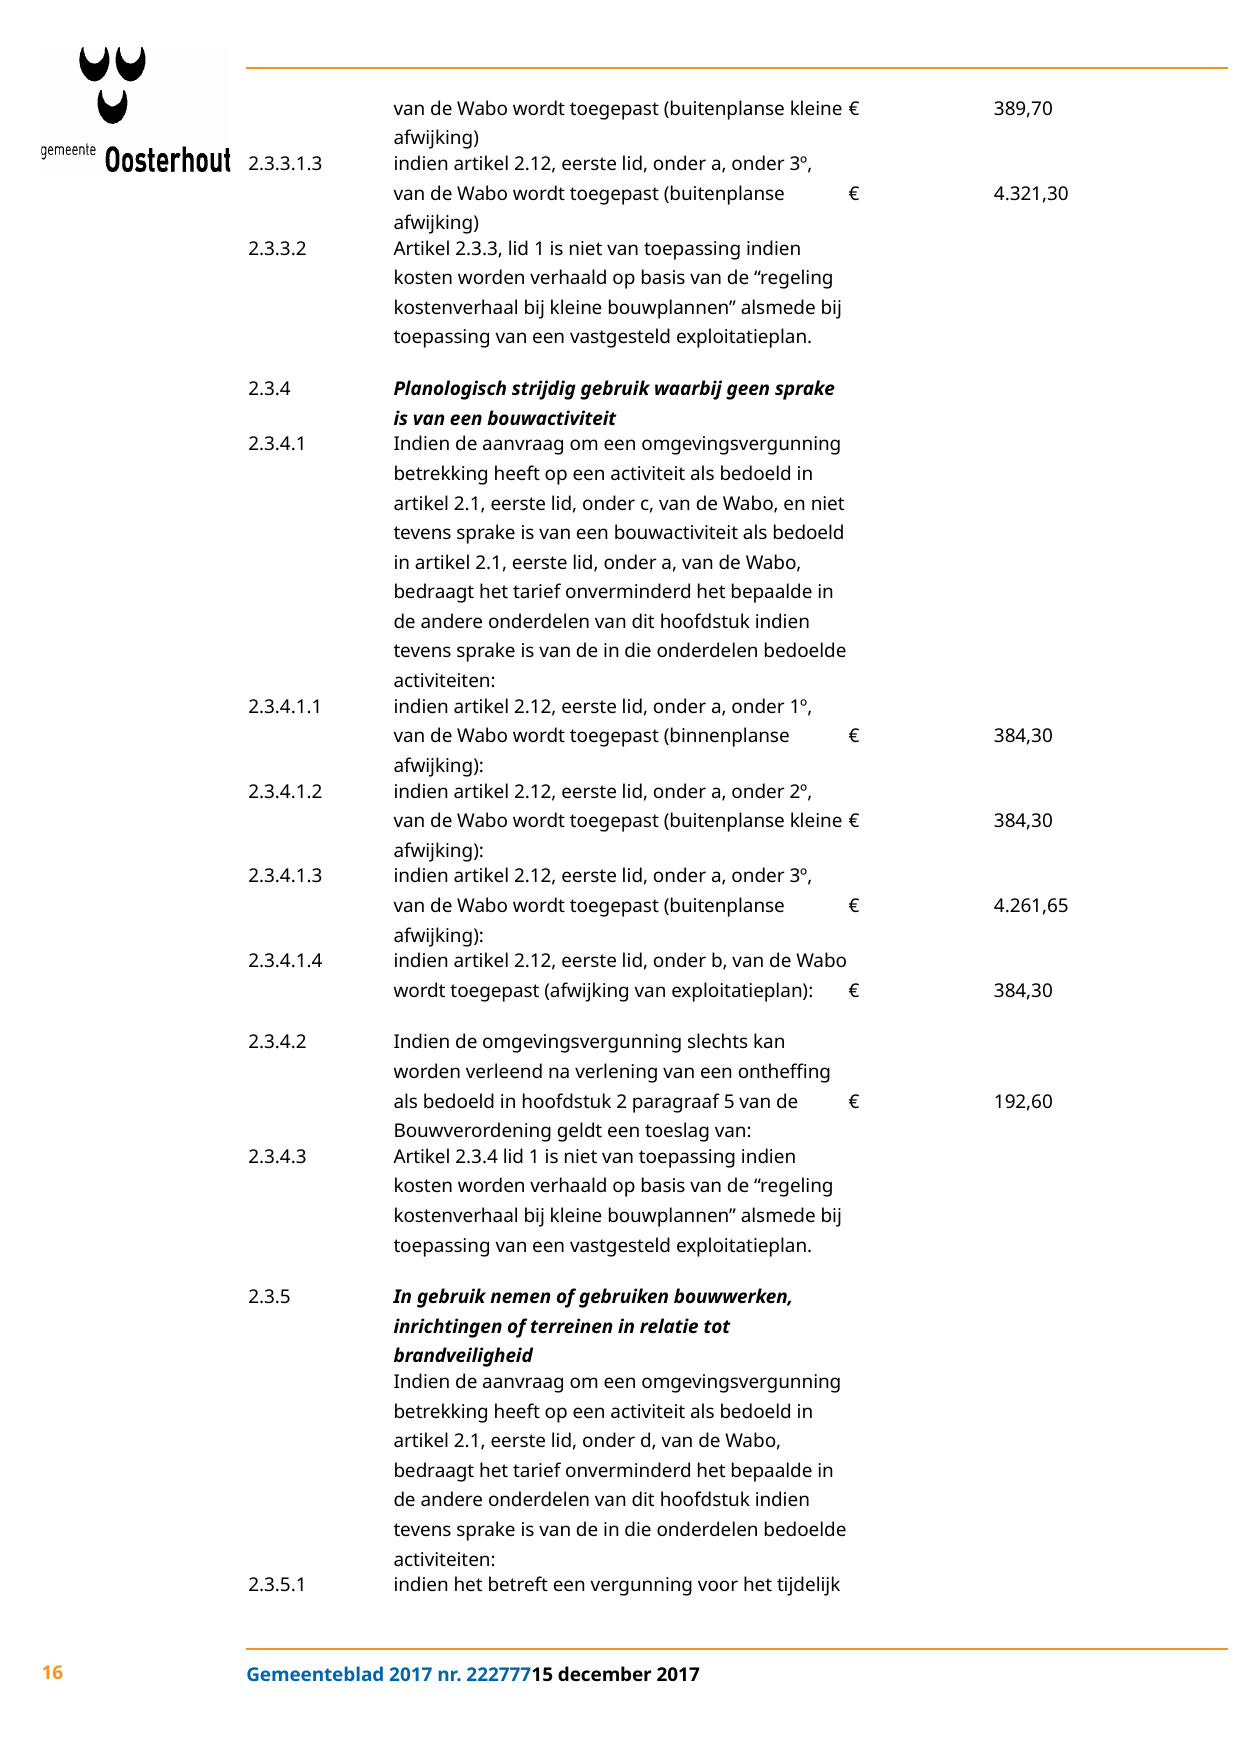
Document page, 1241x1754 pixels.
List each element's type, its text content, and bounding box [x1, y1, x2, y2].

table_cell 2.3.5 [248, 1283, 393, 1368]
table_cell 2.3.3.1.3 [248, 150, 393, 235]
table_cell 2.3.3.2 [248, 235, 393, 349]
table_cell [994, 431, 1152, 693]
table_cell In gebruik nemen of gebruiken bouwwerken, inrichtingen of terreinen in relatie tot brandveiligheid [393, 1283, 848, 1368]
table_cell € [848, 693, 994, 778]
table_cell [994, 235, 1152, 349]
table_cell € [848, 863, 994, 948]
table_cell [848, 1283, 994, 1368]
table_cell [248, 1258, 1152, 1283]
table_cell 2.3.4.1.2 [248, 778, 393, 863]
table_cell 2.3.4.1.3 [248, 863, 393, 948]
picture [41, 47, 231, 172]
table_cell 2.3.4.1 [248, 431, 393, 693]
table_cell 4.261,65 [994, 863, 1152, 948]
table_cell Indien de aanvraag om een omgevingsvergunning betrekking heeft op een activiteit als bedoeld in artikel 2.1, eerste lid, onder d, van de Wabo, bedraagt het tarief onverminderd het bepaalde in de andere onderdelen van dit hoofdstuk indien tevens sprake is van de in die onderdelen bedoelde activiteiten: [393, 1368, 848, 1571]
table_cell 2.3.4.3 [248, 1143, 393, 1258]
table_cell Indien de aanvraag om een omgevingsvergunning betrekking heeft op een activiteit als bedoeld in artikel 2.1, eerste lid, onder c, van de Wabo, en niet tevens sprake is van een bouwactiviteit als bedoeld in artikel 2.1, eerste lid, onder a, van de Wabo, bedraagt het tarief onverminderd het bepaalde in de andere onderdelen van dit hoofdstuk indien tevens sprake is van de in die onderdelen bedoelde activiteiten: [393, 431, 848, 693]
table_cell 384,30 [994, 693, 1152, 778]
table_cell van de Wabo wordt toegepast (buitenplanse kleine afwijking) [393, 95, 848, 150]
table_cell Artikel 2.3.3, lid 1 is niet van toepassing indien kosten worden verhaald op basis van de “regeling kostenverhaal bij kleine bouwplannen” alsmede bij toepassing van een vastgesteld exploitatieplan. [393, 235, 848, 349]
table_cell [248, 350, 1152, 375]
table_cell 192,60 [994, 1029, 1152, 1143]
table_cell indien artikel 2.12, eerste lid, onder a, onder 3º, van de Wabo wordt toegepast (buitenplanse afwijking) [393, 150, 848, 235]
table_cell 389,70 [994, 95, 1152, 150]
table_cell [994, 1571, 1152, 1597]
table_cell [848, 1571, 994, 1597]
table_cell [994, 1368, 1152, 1571]
table_cell [994, 1143, 1152, 1258]
table_cell [248, 95, 393, 150]
table_cell € [848, 150, 994, 235]
table_cell [848, 235, 994, 349]
table_cell 384,30 [994, 778, 1152, 863]
table_cell indien artikel 2.12, eerste lid, onder a, onder 2º, van de Wabo wordt toegepast (buitenplanse kleine afwijking): [393, 778, 848, 863]
table_cell [248, 1368, 393, 1571]
table_cell [994, 1283, 1152, 1368]
table_cell [848, 1368, 994, 1571]
table_cell 2.3.4.2 [248, 1029, 393, 1143]
table_cell 2.3.4 [248, 375, 393, 431]
table_cell Indien de omgevingsvergunning slechts kan worden verleend na verlening van een ontheffing als bedoeld in hoofdstuk 2 paragraaf 5 van de Bouwverordening geldt een toeslag van: [393, 1029, 848, 1143]
table_cell € [848, 95, 994, 150]
table_cell € [848, 778, 994, 863]
table_cell indien artikel 2.12, eerste lid, onder b, van de Wabo wordt toegepast (afwijking van exploitatieplan): [393, 948, 848, 1003]
table_cell 2.3.5.1 [248, 1571, 393, 1597]
table_cell indien artikel 2.12, eerste lid, onder a, onder 1º, van de Wabo wordt toegepast (binnenplanse afwijking): [393, 693, 848, 778]
table_cell [848, 375, 994, 431]
table_cell [994, 375, 1152, 431]
table_cell 384,30 [994, 948, 1152, 1003]
table_cell indien artikel 2.12, eerste lid, onder a, onder 3º, van de Wabo wordt toegepast (buitenplanse afwijking): [393, 863, 848, 948]
table_cell Planologisch strijdig gebruik waarbij geen sprake is van een bouwactiviteit [393, 375, 848, 431]
table_cell 4.321,30 [994, 150, 1152, 235]
table_cell Artikel 2.3.4 lid 1 is niet van toepassing indien kosten worden verhaald op basis van de “regeling kostenverhaal bij kleine bouwplannen” alsmede bij toepassing van een vastgesteld exploitatieplan. [393, 1143, 848, 1258]
table_cell indien het betreft een vergunning voor het tijdelijk [393, 1571, 848, 1597]
table_cell € [848, 1029, 994, 1143]
table_cell [848, 431, 994, 693]
table_cell 2.3.4.1.4 [248, 948, 393, 1003]
table_cell [848, 1143, 994, 1258]
table_cell € [848, 948, 994, 1003]
table_cell 2.3.4.1.1 [248, 693, 393, 778]
table_cell [248, 1003, 1152, 1029]
